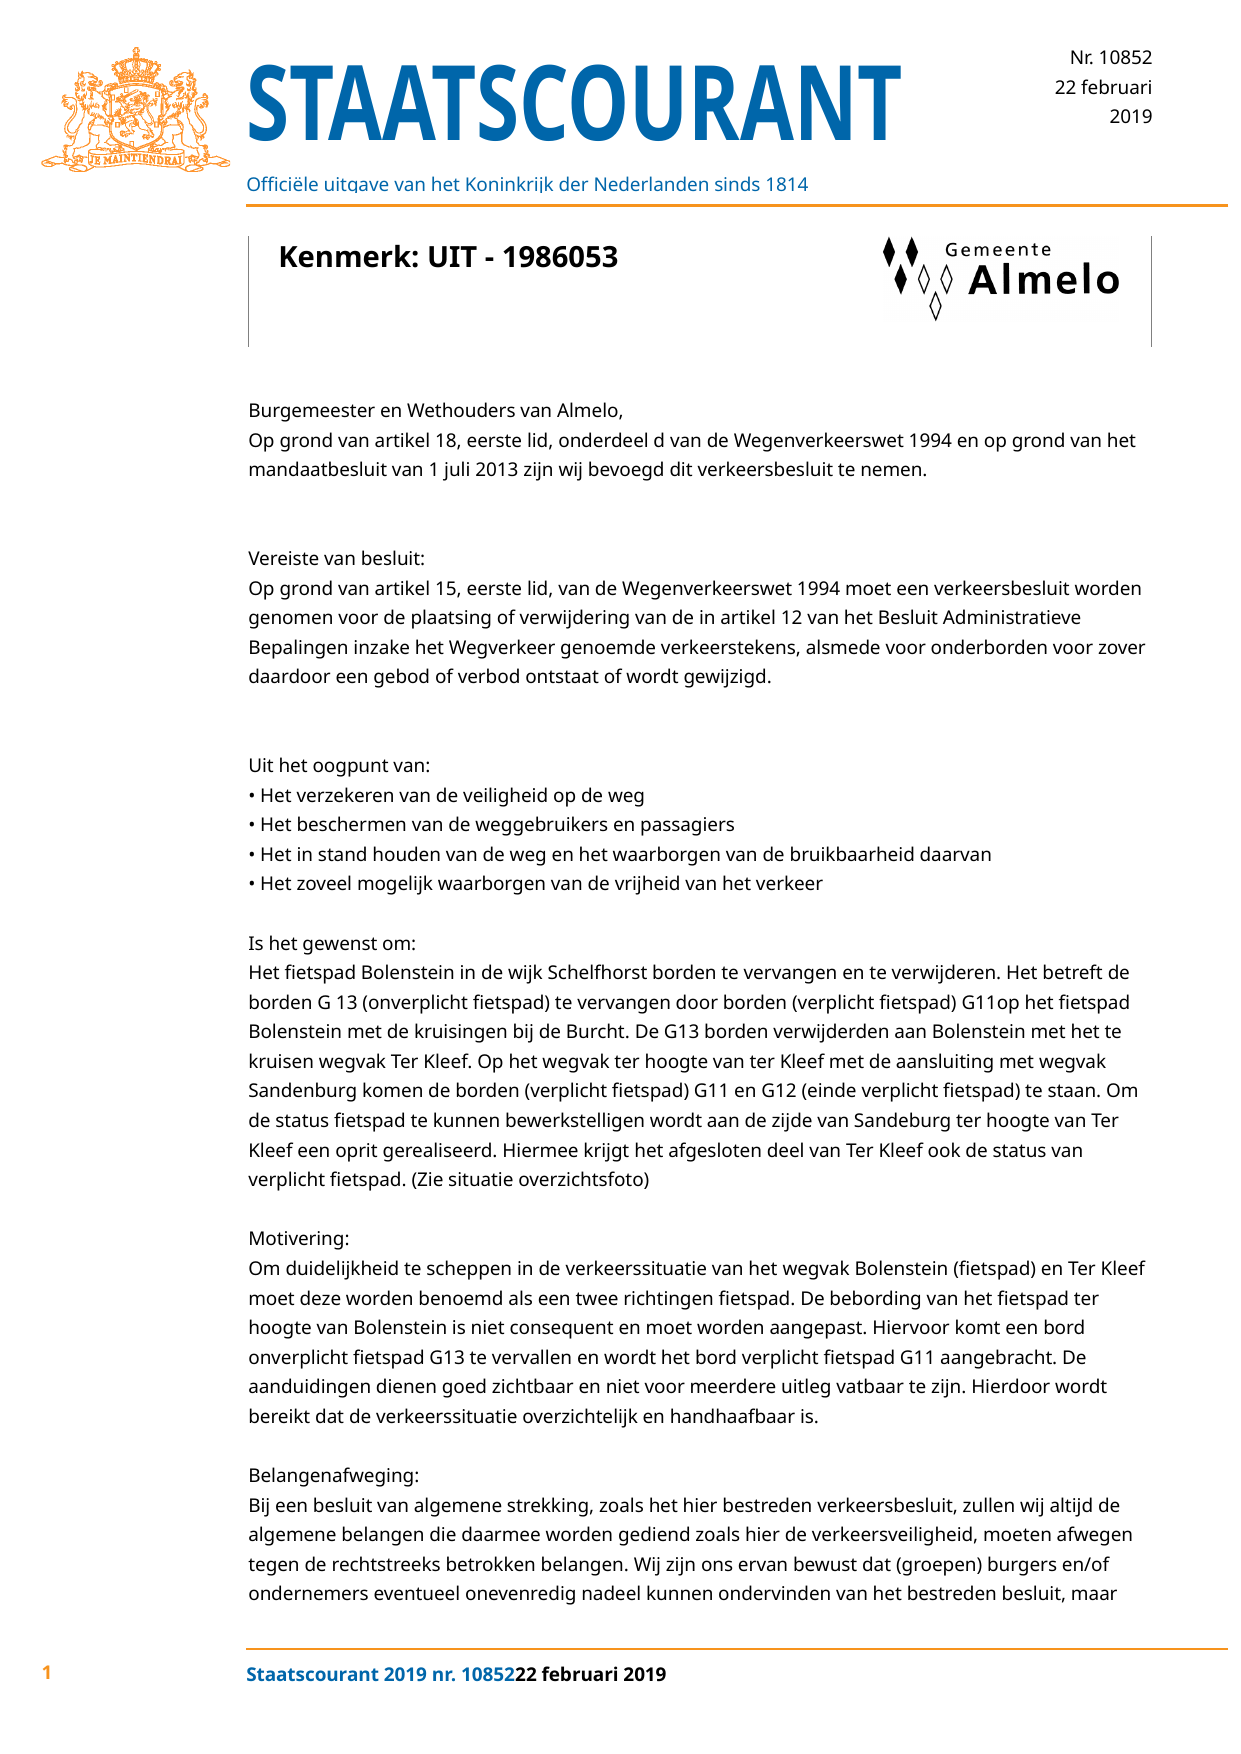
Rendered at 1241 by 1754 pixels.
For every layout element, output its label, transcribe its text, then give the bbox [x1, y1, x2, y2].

text Bij een besluit van algemene strekking, zoals het hier bestreden verkeersbesluit, zullen wij altijd de algemene belangen die daarmee worden gediend zoals hier de verkeersveiligheid, moeten afwegen tegen de rechtstreeks betrokken belangen. Wij zijn ons ervan bewust dat (groepen) burgers en/of ondernemers eventueel onevenredig nadeel kunnen ondervinden van het bestreden besluit, maar [248, 1492, 1152, 1606]
text • Het beschermen van de weggebruikers en passagiers [248, 811, 1152, 837]
text Burgemeester en Wethouders van Almelo, [248, 397, 1152, 423]
text Het fietspad Bolenstein in de wijk Schelfhorst borden te vervangen en te verwijderen. Het betreft de borden G 13 (onverplicht fietspad) te vervangen door borden (verplicht fietspad) G11op het fietspad Bolenstein met de kruisingen bij de Burcht. De G13 borden verwijderden aan Bolenstein met het te kruisen wegvak Ter Kleef. Op het wegvak ter hoogte van ter Kleef met de aansluiting met wegvak Sandenburg komen de borden (verplicht fietspad) G11 en G12 (einde verplicht fietspad) te staan. Om de status fietspad te kunnen bewerkstelligen wordt aan de zijde van Sandeburg ter hoogte van Ter Kleef een oprit gerealiseerd. Hiermee krijgt het afgesloten deel van Ter Kleef ook de status van verplicht fietspad. (Zie situatie overzichtsfoto) [248, 959, 1152, 1192]
text Op grond van artikel 15, eerste lid, van de Wegenverkeerswet 1994 moet een verkeersbesluit worden genomen voor de plaatsing of verwijdering van de in artikel 12 van het Besluit Administratieve Bepalingen inzake het Wegverkeer genoemde verkeerstekens, alsmede voor onderborden voor zover daardoor een gebod of verbod ontstaat of wordt gewijzigd. [248, 575, 1152, 689]
text Om duidelijkheid te scheppen in de verkeerssituatie van het wegvak Bolenstein (fietspad) en Ter Kleef moet deze worden benoemd als een twee richtingen fietspad. De bebording van het fietspad ter hoogte van Bolenstein is niet consequent en moet worden aangepast. Hiervoor komt een bord onverplicht fietspad G13 te vervallen en wordt het bord verplicht fietspad G11 aangebracht. De aanduidingen dienen goed zichtbaar en niet voor meerdere uitleg vatbaar te zijn. Hierdoor wordt bereikt dat de verkeerssituatie overzichtelijk en handhaafbaar is. [248, 1255, 1152, 1429]
text • Het in stand houden van de weg en het waarborgen van de bruikbaarheid daarvan [248, 841, 1152, 867]
table_header [850, 236, 1151, 347]
picture [882, 236, 1119, 322]
text Is het gewenst om: [248, 930, 1152, 955]
text Vereiste van besluit: [248, 545, 1152, 571]
picture [41, 47, 231, 172]
text Belangenafweging: [248, 1462, 1152, 1488]
text Op grond van artikel 18, eerste lid, onderdeel d van de Wegenverkeerswet 1994 en op grond van het mandaatbesluit van 1 juli 2013 zijn wij bevoegd dit verkeersbesluit te nemen. [248, 427, 1152, 482]
table_header Kenmerk: UIT - 1986053 [249, 236, 850, 347]
text Motivering: [248, 1226, 1152, 1251]
text • Het zoveel mogelijk waarborgen van de vrijheid van het verkeer [248, 871, 1152, 896]
text Uit het oogpunt van: [248, 752, 1152, 778]
text • Het verzekeren van de veiligheid op de weg [248, 782, 1152, 807]
